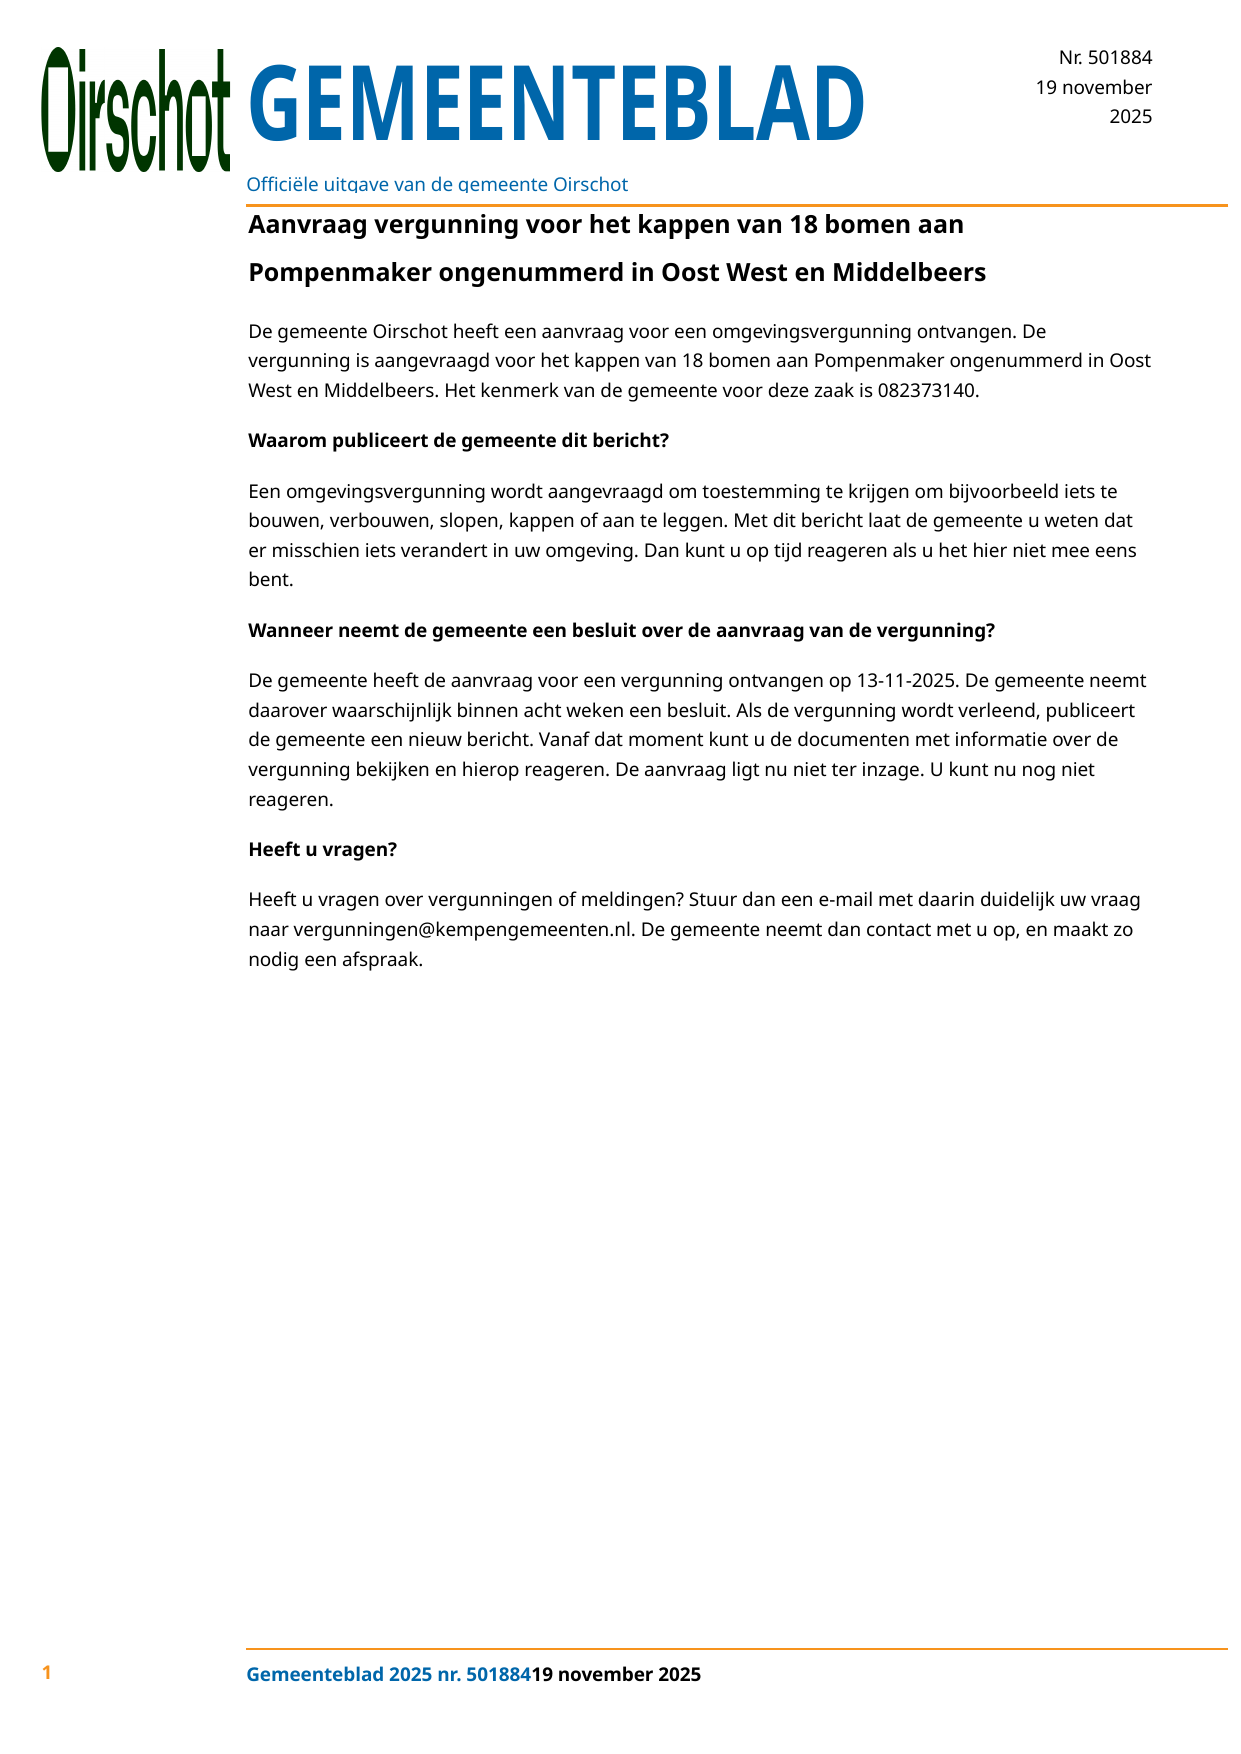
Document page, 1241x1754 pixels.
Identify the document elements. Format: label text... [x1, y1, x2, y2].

text Waarom publiceert de gemeente dit bericht? [248, 427, 1152, 453]
picture [41, 47, 231, 172]
text Wanneer neemt de gemeente een besluit over de aanvraag van de vergunning? [248, 617, 1152, 643]
text Heeft u vragen over vergunningen of meldingen? Stuur dan een e-mail met daarin duidelijk uw vraag naar vergunningen@kempengemeenten.nl. De gemeente neemt dan contact met u op, en maakt zo nodig een afspraak. [248, 887, 1152, 972]
text De gemeente Oirschot heeft een aanvraag voor een omgevingsvergunning ontvangen. De vergunning is aangevraagd voor het kappen van 18 bomen aan Pompenmaker ongenummerd in Oost West en Middelbeers. Het kenmerk van de gemeente voor deze zaak is 082373140. [248, 318, 1152, 403]
text De gemeente heeft de aanvraag voor een vergunning ontvangen op 13-11-2025. De gemeente neemt daarover waarschijnlijk binnen acht weken een besluit. Als de vergunning wordt verleend, publiceert de gemeente een nieuw bericht. Vanaf dat moment kunt u de documenten met informatie over de vergunning bekijken en hierop reageren. De aanvraag ligt nu niet ter inzage. U kunt nu nog niet reageren. [248, 667, 1152, 812]
text Heeft u vragen? [248, 836, 1152, 862]
text Een omgevingsvergunning wordt aangevraagd om toestemming te krijgen om bijvoorbeeld iets te bouwen, verbouwen, slopen, kappen of aan te leggen. Met dit bericht laat de gemeente u weten dat er misschien iets verandert in uw omgeving. Dan kunt u op tijd reageren als u het hier niet mee eens bent. [248, 478, 1152, 592]
text Aanvraag vergunning voor het kappen van 18 bomen aan Pompenmaker ongenummerd in Oost West en Middelbeers [248, 207, 1152, 288]
